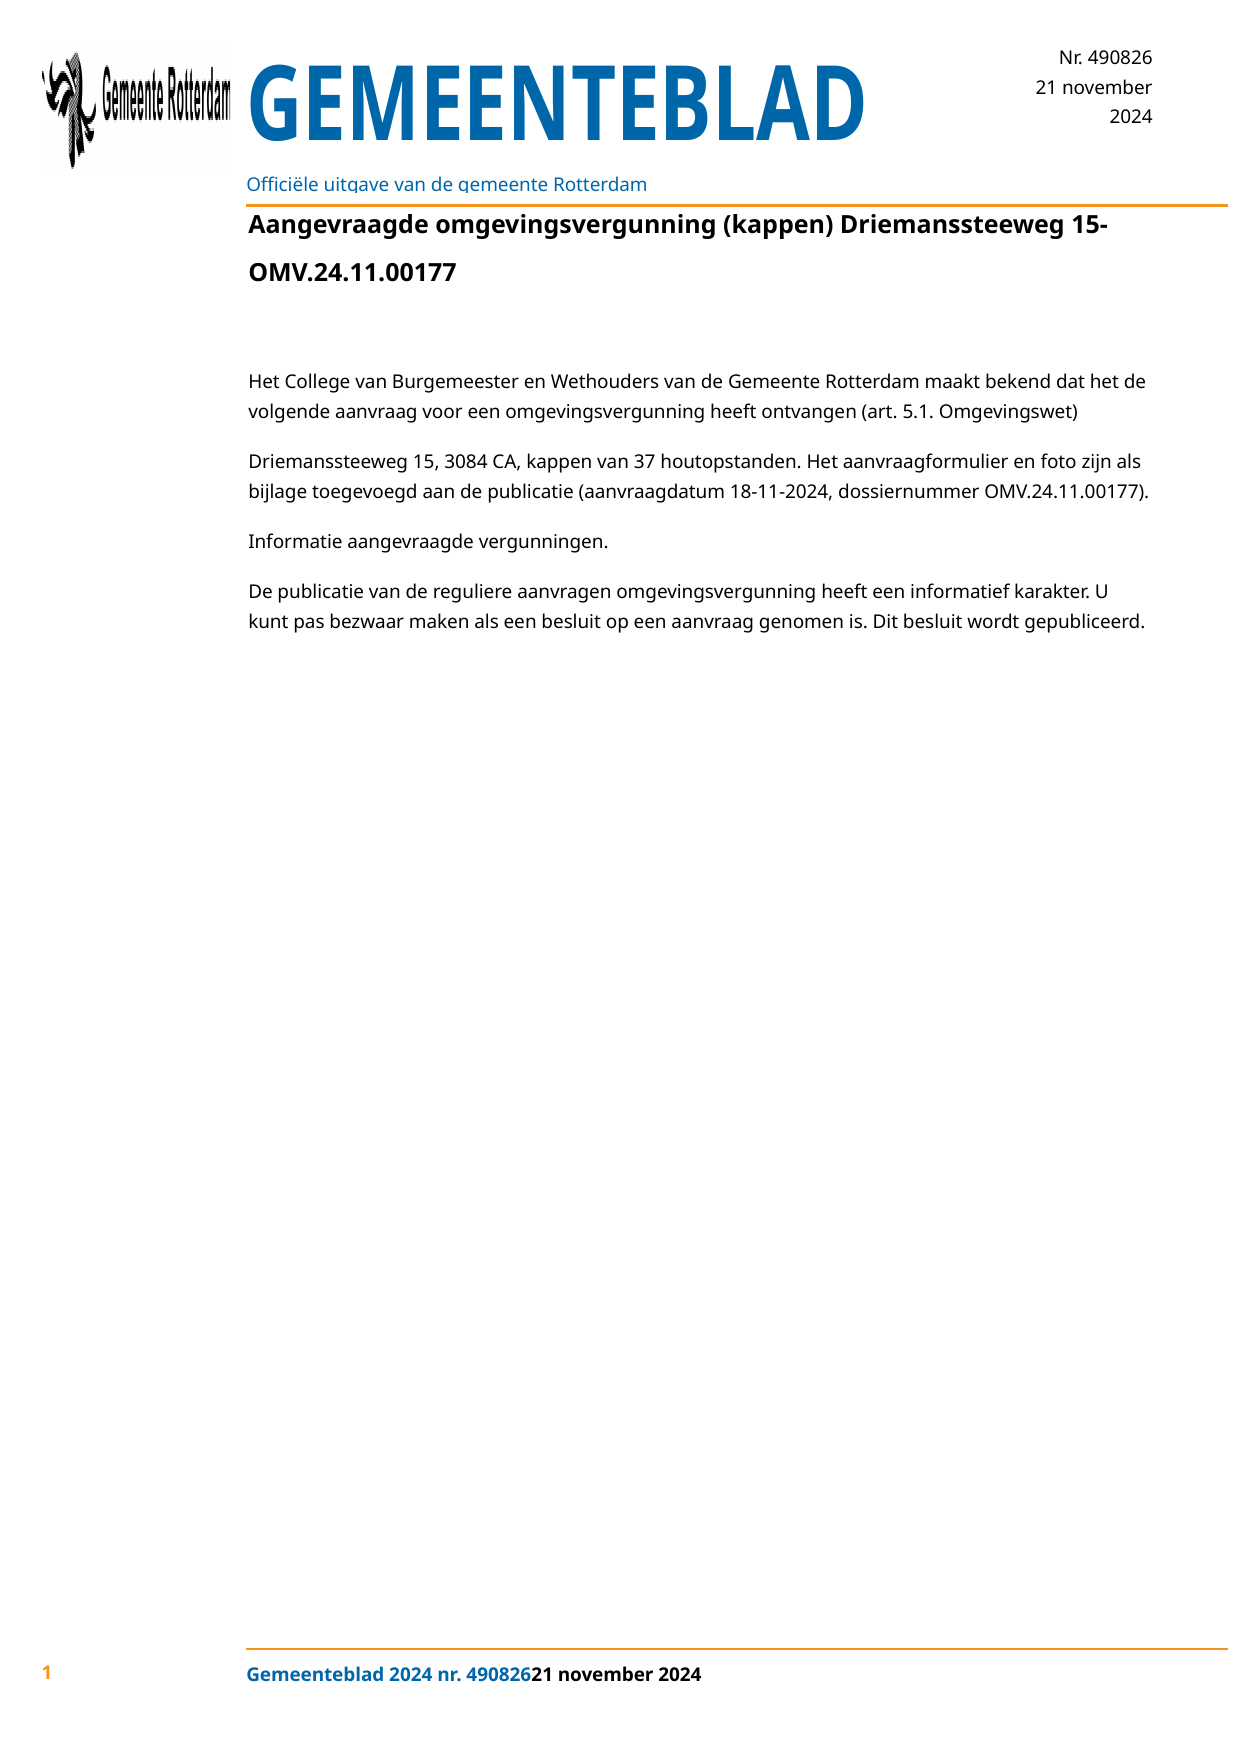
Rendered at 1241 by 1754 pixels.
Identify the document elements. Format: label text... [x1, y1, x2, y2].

picture [41, 47, 231, 172]
text Aangevraagde omgevingsvergunning (kappen) Driemanssteeweg 15- OMV.24.11.00177 [248, 207, 1152, 288]
text Informatie aangevraagde vergunningen. [248, 528, 1152, 554]
text Driemanssteeweg 15, 3084 CA, kappen van 37 houtopstanden. Het aanvraagformulier en foto zijn als bijlage toegevoegd aan de publicatie (aanvraagdatum 18-11-2024, dossiernummer OMV.24.11.00177). [248, 448, 1152, 504]
text De publicatie van de reguliere aanvragen omgevingsvergunning heeft een informatief karakter. U kunt pas bezwaar maken als een besluit op een aanvraag genomen is. Dit besluit wordt gepubliceerd. [248, 579, 1152, 634]
text Het College van Burgemeester en Wethouders van de Gemeente Rotterdam maakt bekend dat het de volgende aanvraag voor een omgevingsvergunning heeft ontvangen (art. 5.1. Omgevingswet) [248, 368, 1152, 424]
